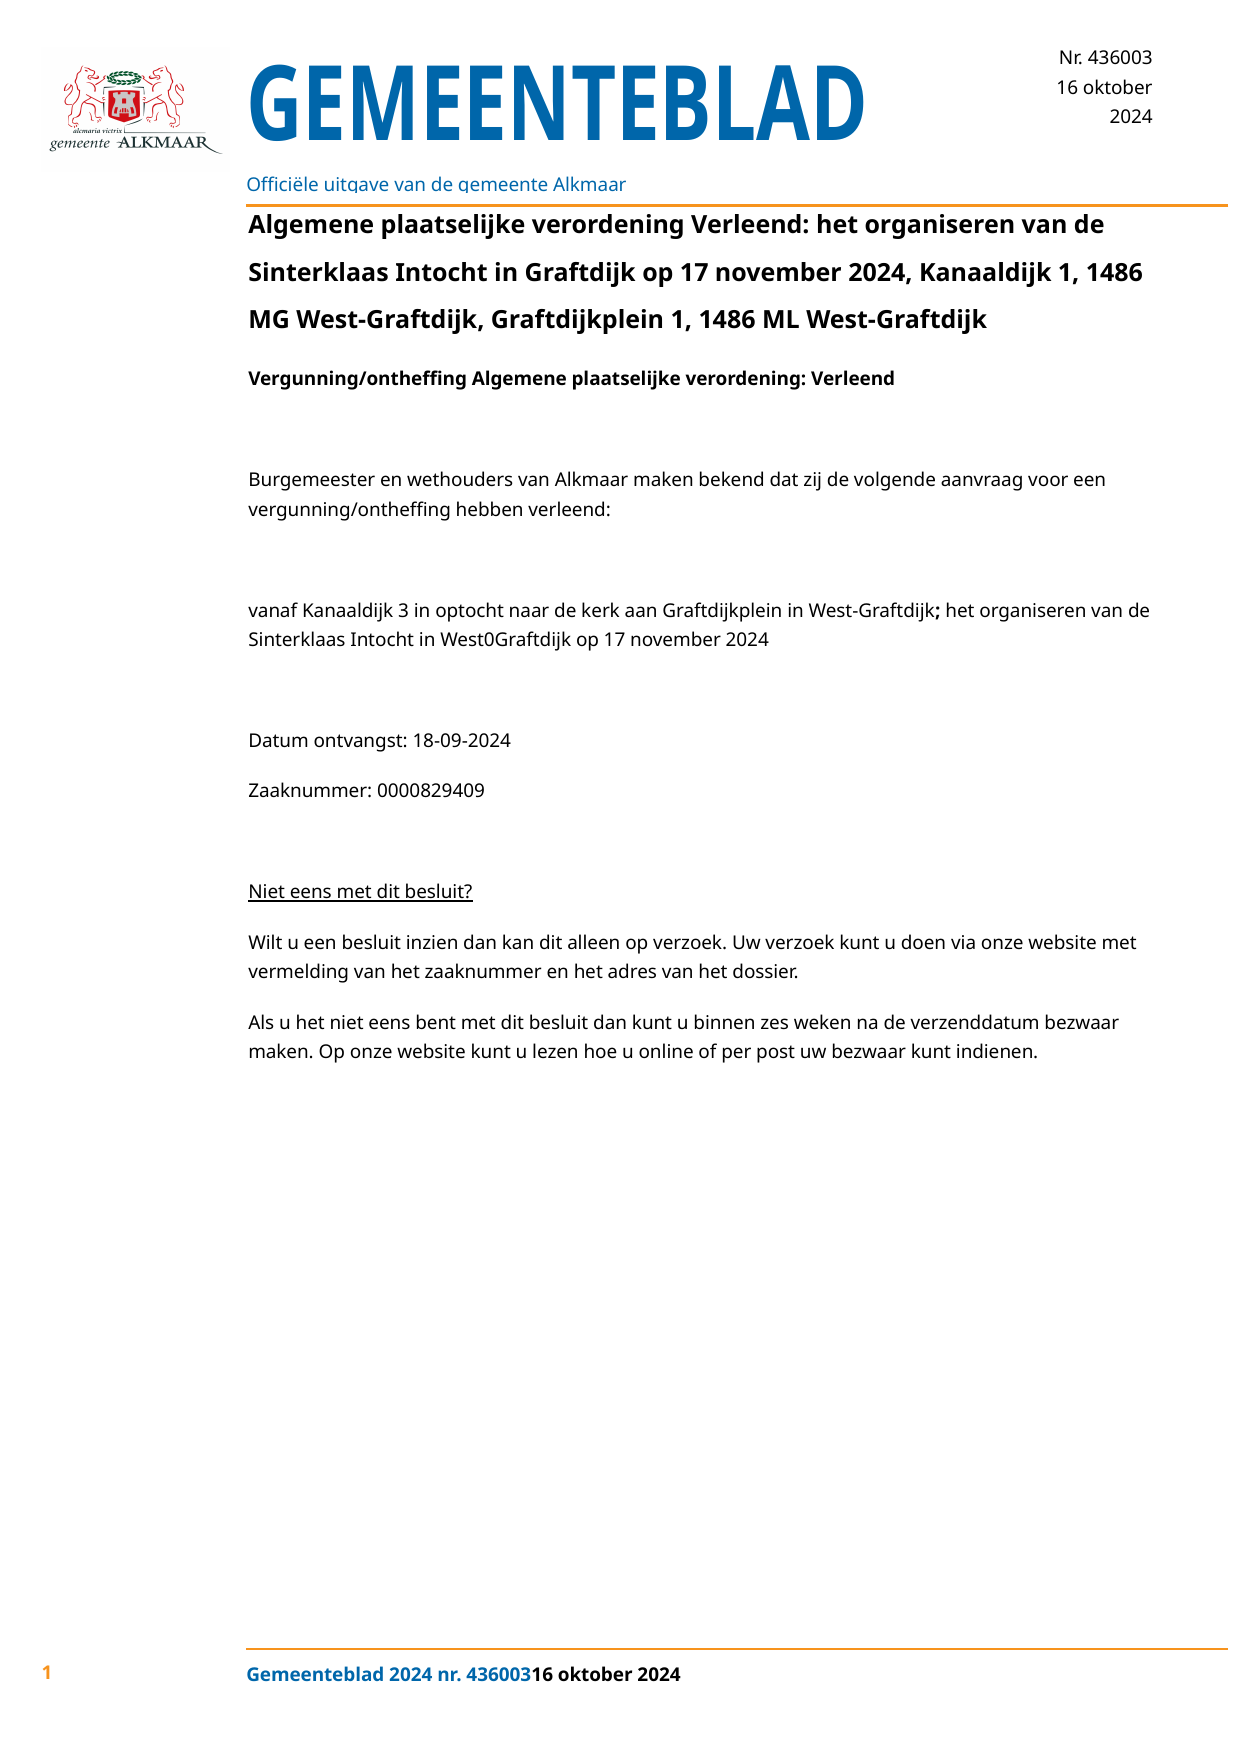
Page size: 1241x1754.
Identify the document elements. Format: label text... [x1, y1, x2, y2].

text Als u het niet eens bent met dit besluit dan kunt u binnen zes weken na de verzenddatum bezwaar maken. Op onze website kunt u lezen hoe u online of per post uw bezwaar kunt indienen. [248, 1009, 1152, 1064]
text Wilt u een besluit inzien dan kan dit alleen op verzoek. Uw verzoek kunt u doen via onze website met vermelding van het zaaknummer en het adres van het dossier. [248, 929, 1152, 984]
text Niet eens met dit besluit? [248, 878, 1152, 904]
picture [41, 47, 231, 172]
text vanaf Kanaaldijk 3 in optocht naar de kerk aan Graftdijkplein in West-Graftdijk; het organiseren van de Sinterklaas Intocht in West0Graftdijk op 17 november 2024 [248, 597, 1152, 652]
text Datum ontvangst: 18-09-2024 [248, 727, 1152, 753]
text Algemene plaatselijke verordening Verleend: het organiseren van de Sinterklaas Intocht in Graftdijk op 17 november 2024, Kanaaldijk 1, 1486 MG West-Graftdijk, Graftdijkplein 1, 1486 ML West-Graftdijk [248, 207, 1152, 336]
text Vergunning/ontheffing Algemene plaatselijke verordening: Verleend [248, 366, 1152, 391]
text Zaaknummer: 0000829409 [248, 778, 1152, 803]
text Burgemeester en wethouders van Alkmaar maken bekend dat zij de volgende aanvraag voor een vergunning/ontheffing hebben verleend: [248, 466, 1152, 522]
